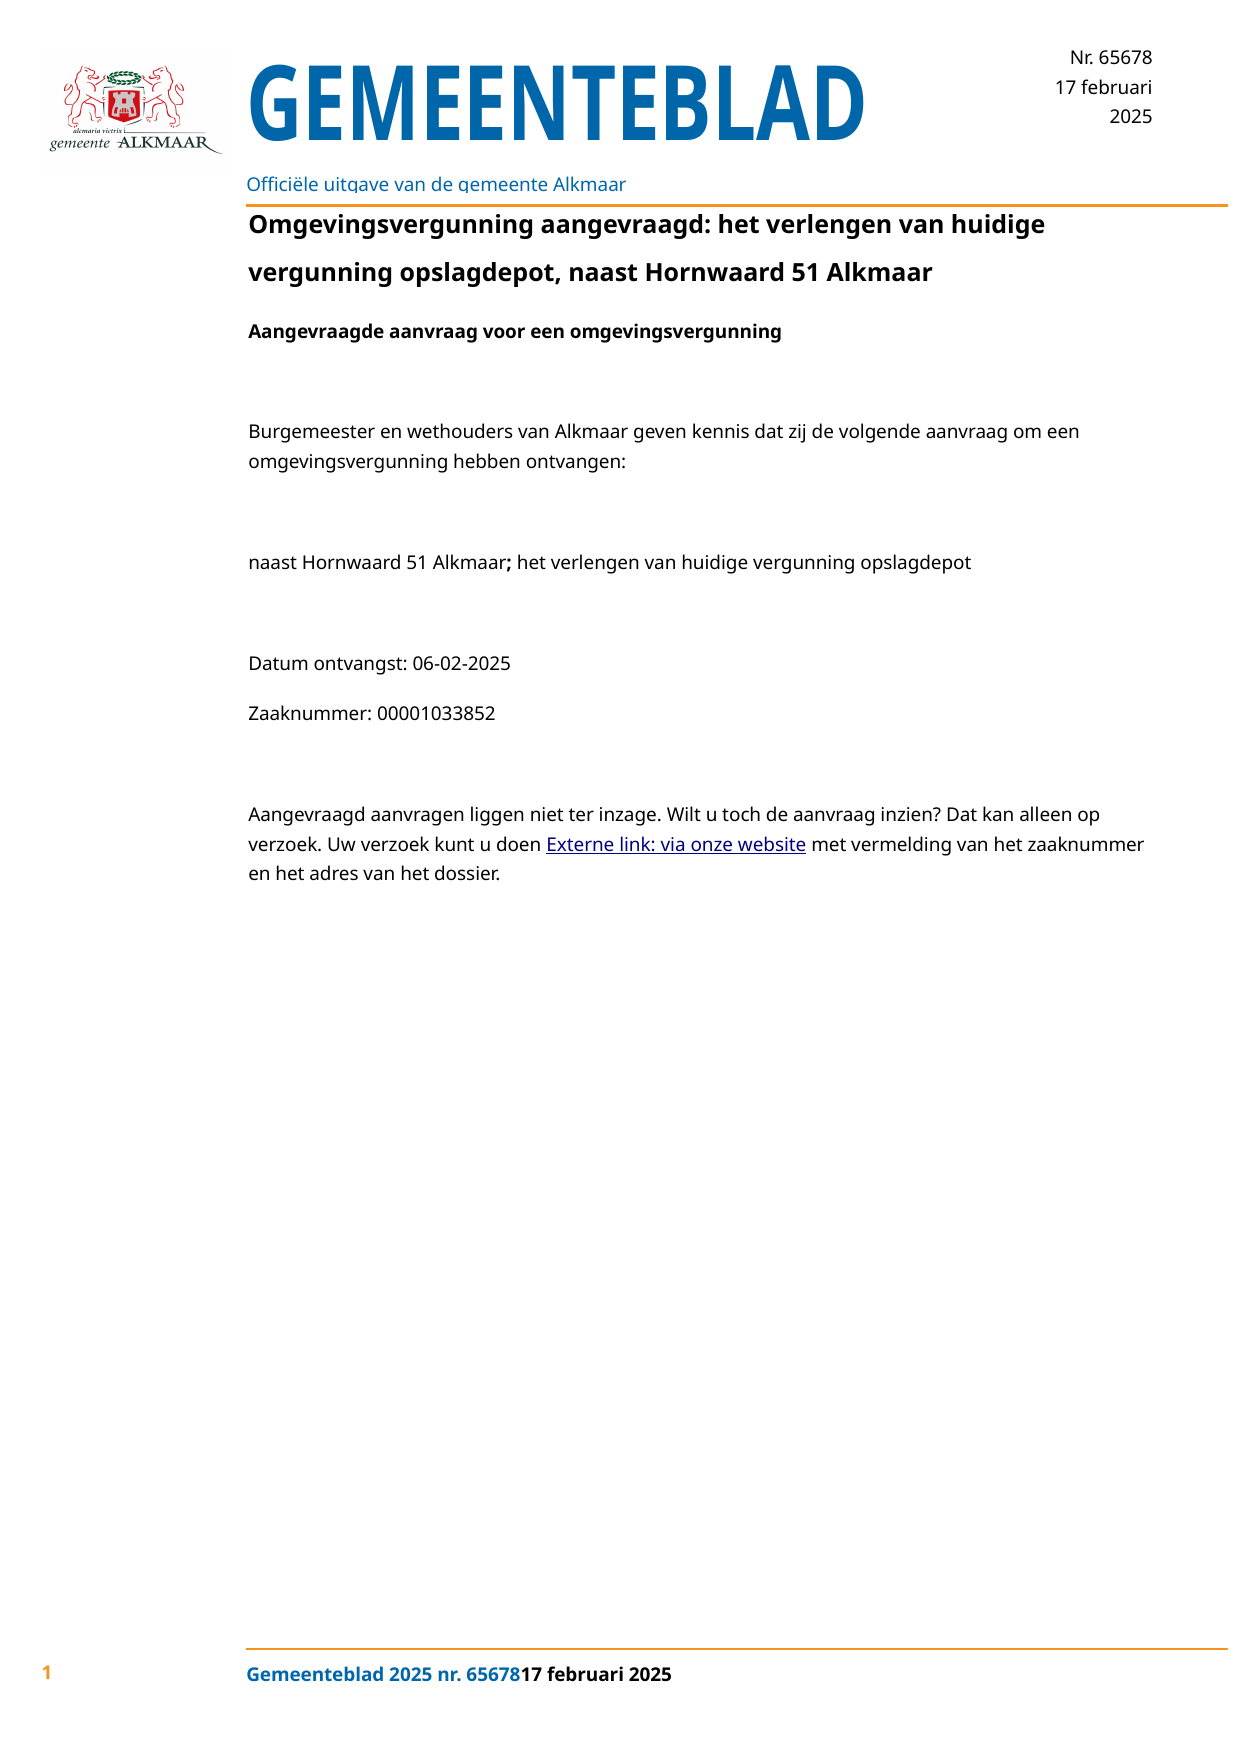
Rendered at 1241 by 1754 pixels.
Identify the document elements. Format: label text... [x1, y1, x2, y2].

text Zaaknummer: 00001033852 [248, 700, 1152, 726]
text Burgemeester en wethouders van Alkmaar geven kennis dat zij de volgende aanvraag om een omgevingsvergunning hebben ontvangen: [248, 419, 1152, 474]
text Aangevraagde aanvraag voor een omgevingsvergunning [248, 318, 1152, 344]
text Datum ontvangst: 06-02-2025 [248, 650, 1152, 676]
text Omgevingsvergunning aangevraagd: het verlengen van huidige vergunning opslagdepot, naast Hornwaard 51 Alkmaar [248, 207, 1152, 288]
picture [41, 47, 231, 172]
text naast Hornwaard 51 Alkmaar; het verlengen van huidige vergunning opslagdepot [248, 549, 1152, 575]
text Aangevraagd aanvragen liggen niet ter inzage. Wilt u toch de aanvraag inzien? Dat kan alleen op verzoek. Uw verzoek kunt u doen Externe link: via onze website met vermelding van het zaaknummer en het adres van het dossier. [248, 801, 1152, 886]
